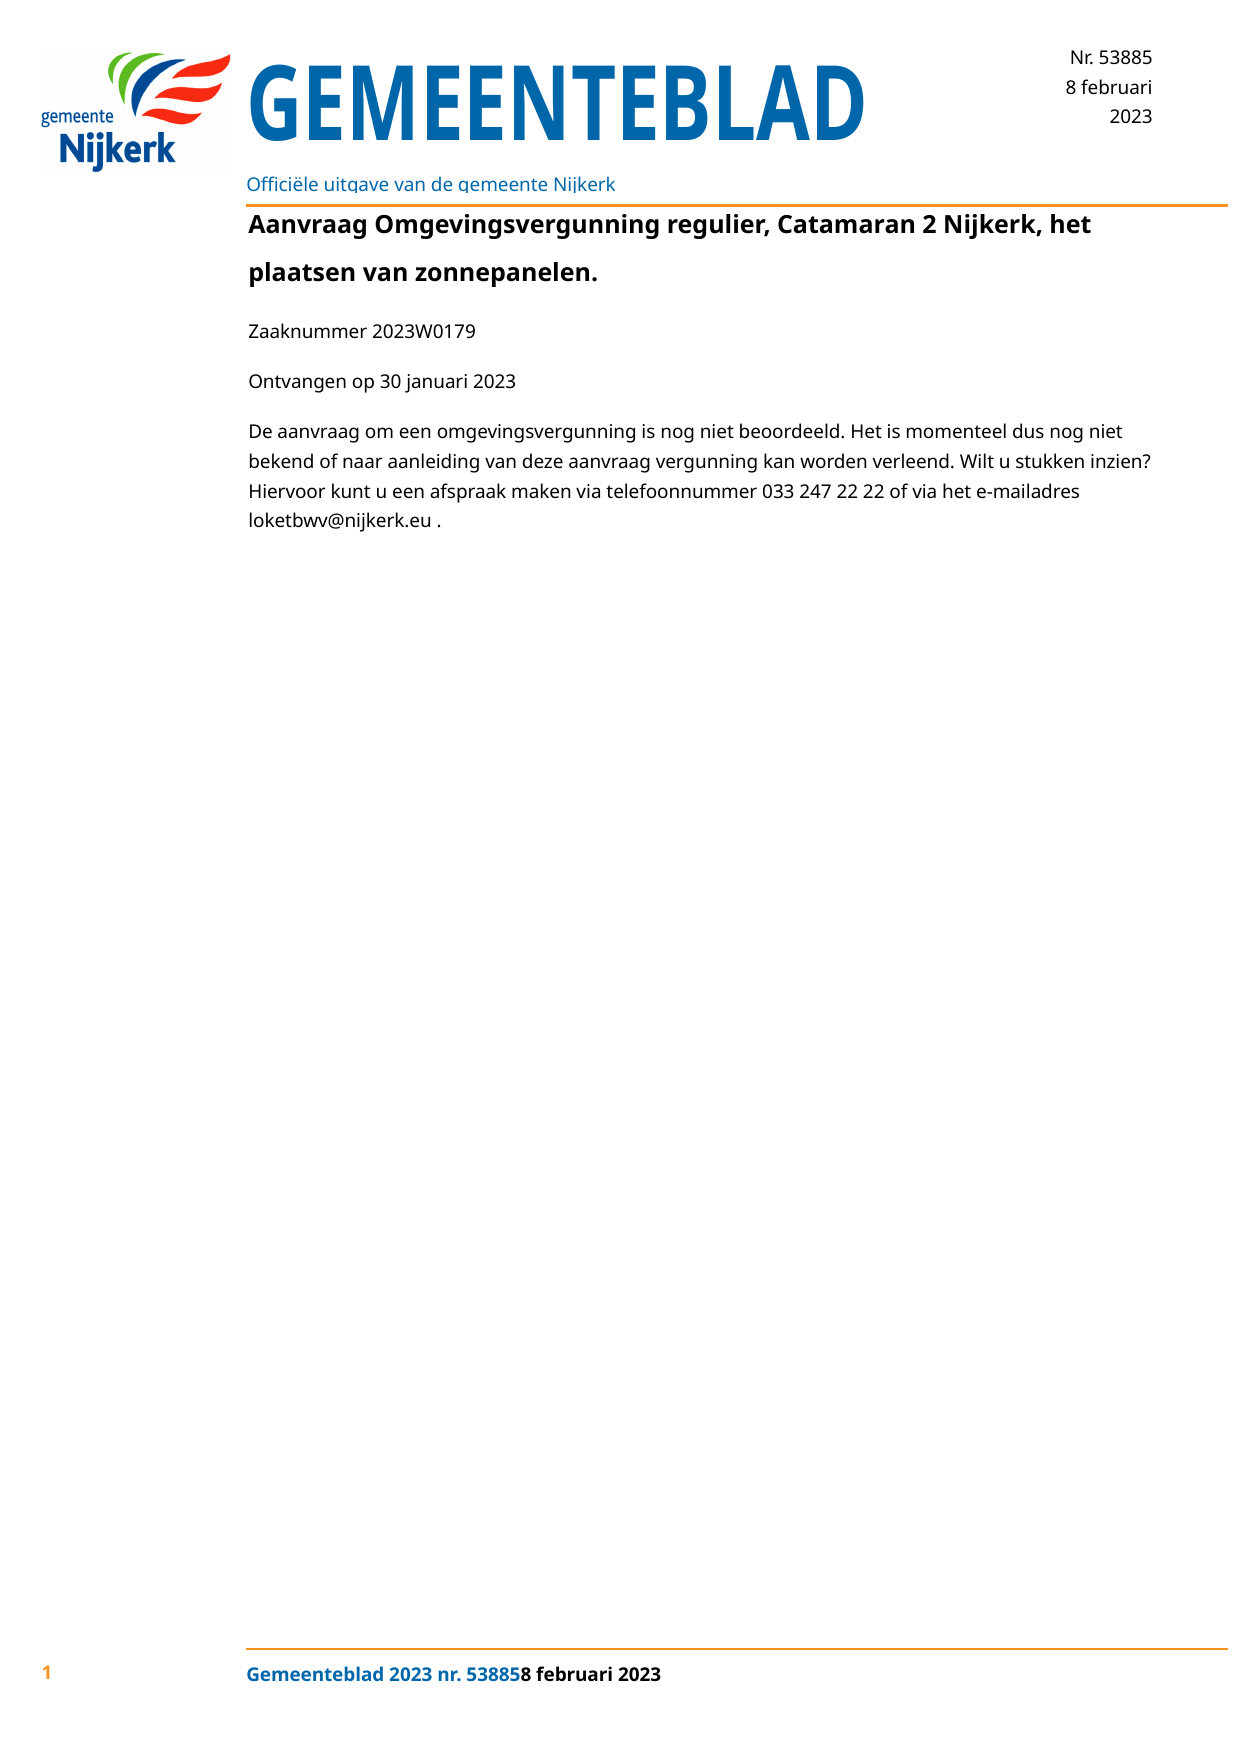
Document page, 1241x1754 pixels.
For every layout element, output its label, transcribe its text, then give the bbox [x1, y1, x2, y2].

text Ontvangen op 30 januari 2023 [248, 368, 1152, 394]
text Aanvraag Omgevingsvergunning regulier, Catamaran 2 Nijkerk, het plaatsen van zonnepanelen. [248, 207, 1152, 288]
picture [41, 47, 231, 172]
text Zaaknummer 2023W0179 [248, 318, 1152, 344]
text De aanvraag om een omgevingsvergunning is nog niet beoordeeld. Het is momenteel dus nog niet bekend of naar aanleiding van deze aanvraag vergunning kan worden verleend. Wilt u stukken inzien? Hiervoor kunt u een afspraak maken via telefoonnummer 033 247 22 22 of via het e-mailadres loketbwv@nijkerk.eu . [248, 419, 1152, 533]
